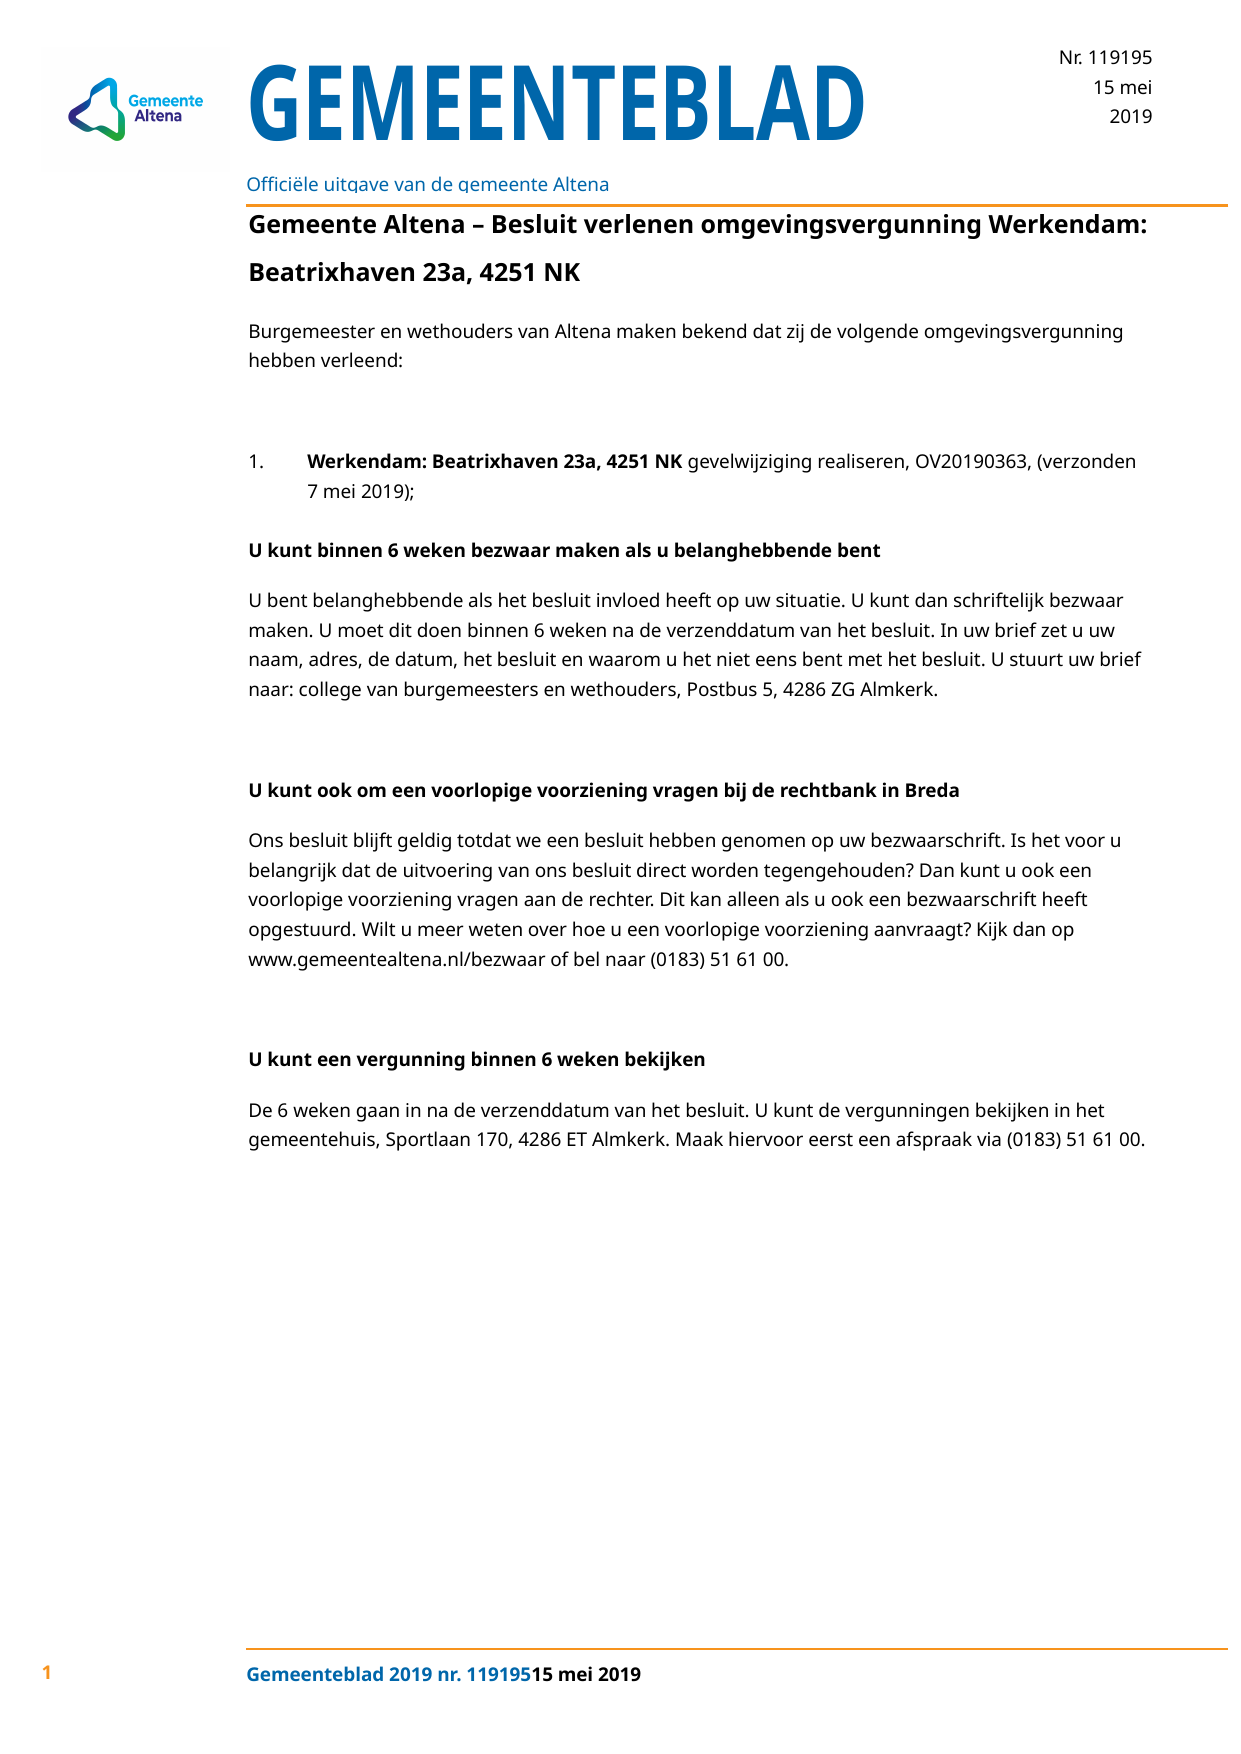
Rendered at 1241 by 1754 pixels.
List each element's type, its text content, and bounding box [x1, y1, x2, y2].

text Ons besluit blijft geldig totdat we een besluit hebben genomen op uw bezwaarschrift. Is het voor u belangrijk dat de uitvoering van ons besluit direct worden tegengehouden? Dan kunt u ook een voorlopige voorziening vragen aan de rechter. Dit kan alleen als u ook een bezwaarschrift heeft opgestuurd. Wilt u meer weten over hoe u een voorlopige voorziening aanvraagt? Kijk dan op www.gemeentealtena.nl/bezwaar of bel naar (0183) 51 61 00. [248, 827, 1152, 972]
picture [41, 47, 231, 172]
text U bent belanghebbende als het besluit invloed heeft op uw situatie. U kunt dan schriftelijk bezwaar maken. U moet dit doen binnen 6 weken na de verzenddatum van het besluit. In uw brief zet u uw naam, adres, de datum, het besluit en waarom u het niet eens bent met het besluit. U stuurt uw brief naar: college van burgemeesters en wethouders, Postbus 5, 4286 ZG Almkerk. [248, 587, 1152, 702]
text De 6 weken gaan in na de verzenddatum van het besluit. U kunt de vergunningen bekijken in het gemeentehuis, Sportlaan 170, 4286 ET Almkerk. Maak hiervoor eerst een afspraak via (0183) 51 61 00. [248, 1097, 1152, 1152]
text Gemeente Altena – Besluit verlenen omgevingsvergunning Werkendam: Beatrixhaven 23a, 4251 NK [248, 207, 1152, 288]
list Werkendam: Beatrixhaven 23a, 4251 NK gevelwijziging realiseren, OV20190363, (verzonden 7 mei 2019); [248, 448, 1152, 504]
text U kunt binnen 6 weken bezwaar maken als u belanghebbende bent [248, 537, 1152, 563]
text U kunt een vergunning binnen 6 weken bekijken [248, 1047, 1152, 1072]
text U kunt ook om een voorlopige voorziening vragen bij de rechtbank in Breda [248, 777, 1152, 803]
text Burgemeester en wethouders van Altena maken bekend dat zij de volgende omgevingsvergunning hebben verleend: [248, 318, 1152, 373]
